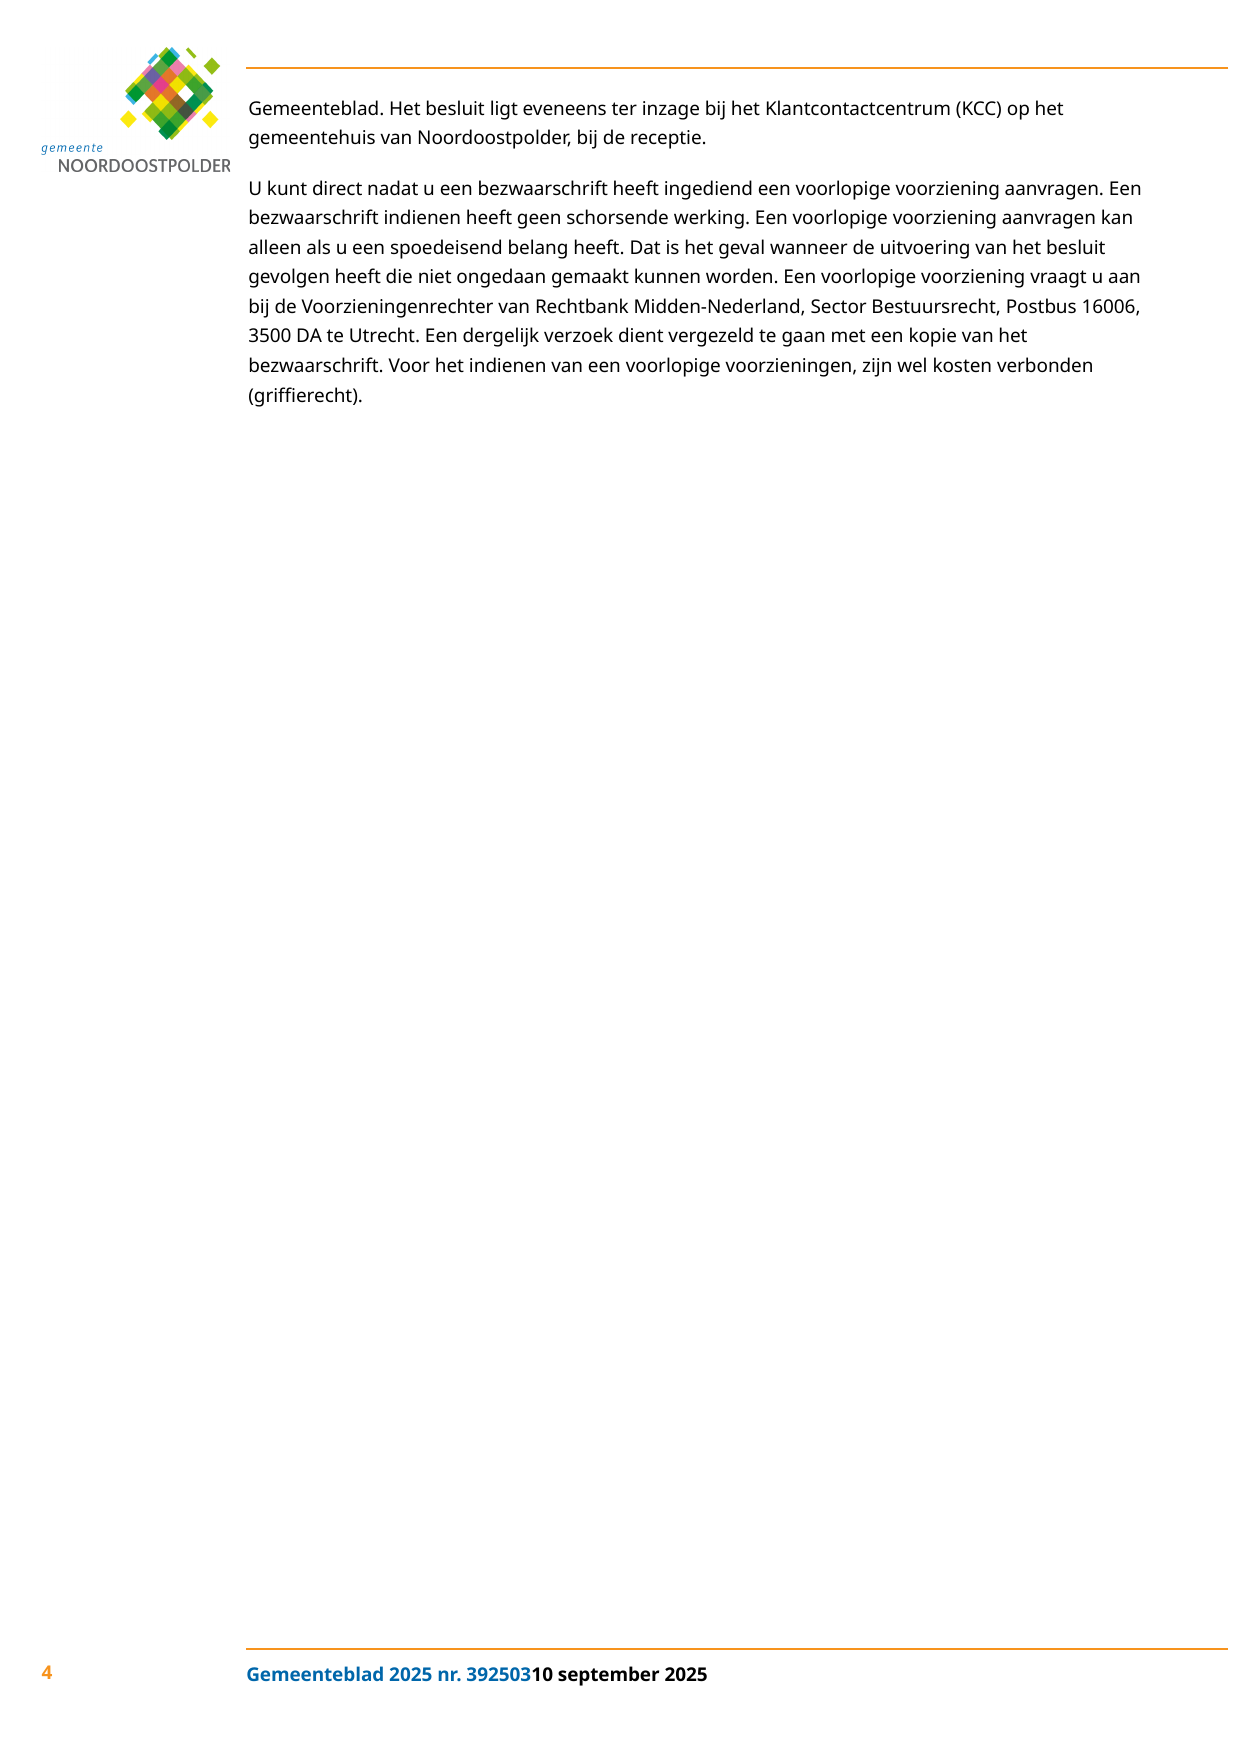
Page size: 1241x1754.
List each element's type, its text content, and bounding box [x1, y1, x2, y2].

text U kunt direct nadat u een bezwaarschrift heeft ingediend een voorlopige voorziening aanvragen. Een bezwaarschrift indienen heeft geen schorsende werking. Een voorlopige voorziening aanvragen kan alleen als u een spoedeisend belang heeft. Dat is het geval wanneer de uitvoering van het besluit gevolgen heeft die niet ongedaan gemaakt kunnen worden. Een voorlopige voorziening vraagt u aan bij de Voorzieningenrechter van Rechtbank Midden-Nederland, Sector Bestuursrecht, Postbus 16006, 3500 DA te Utrecht. Een dergelijk verzoek dient vergezeld te gaan met een kopie van het bezwaarschrift. Voor het indienen van een voorlopige voorzieningen, zijn wel kosten verbonden (griffierecht). [248, 175, 1152, 408]
text Gemeenteblad. Het besluit ligt eveneens ter inzage bij het Klantcontactcentrum (KCC) op het gemeentehuis van Noordoostpolder, bij de receptie. [248, 95, 1152, 150]
picture [41, 47, 231, 172]
